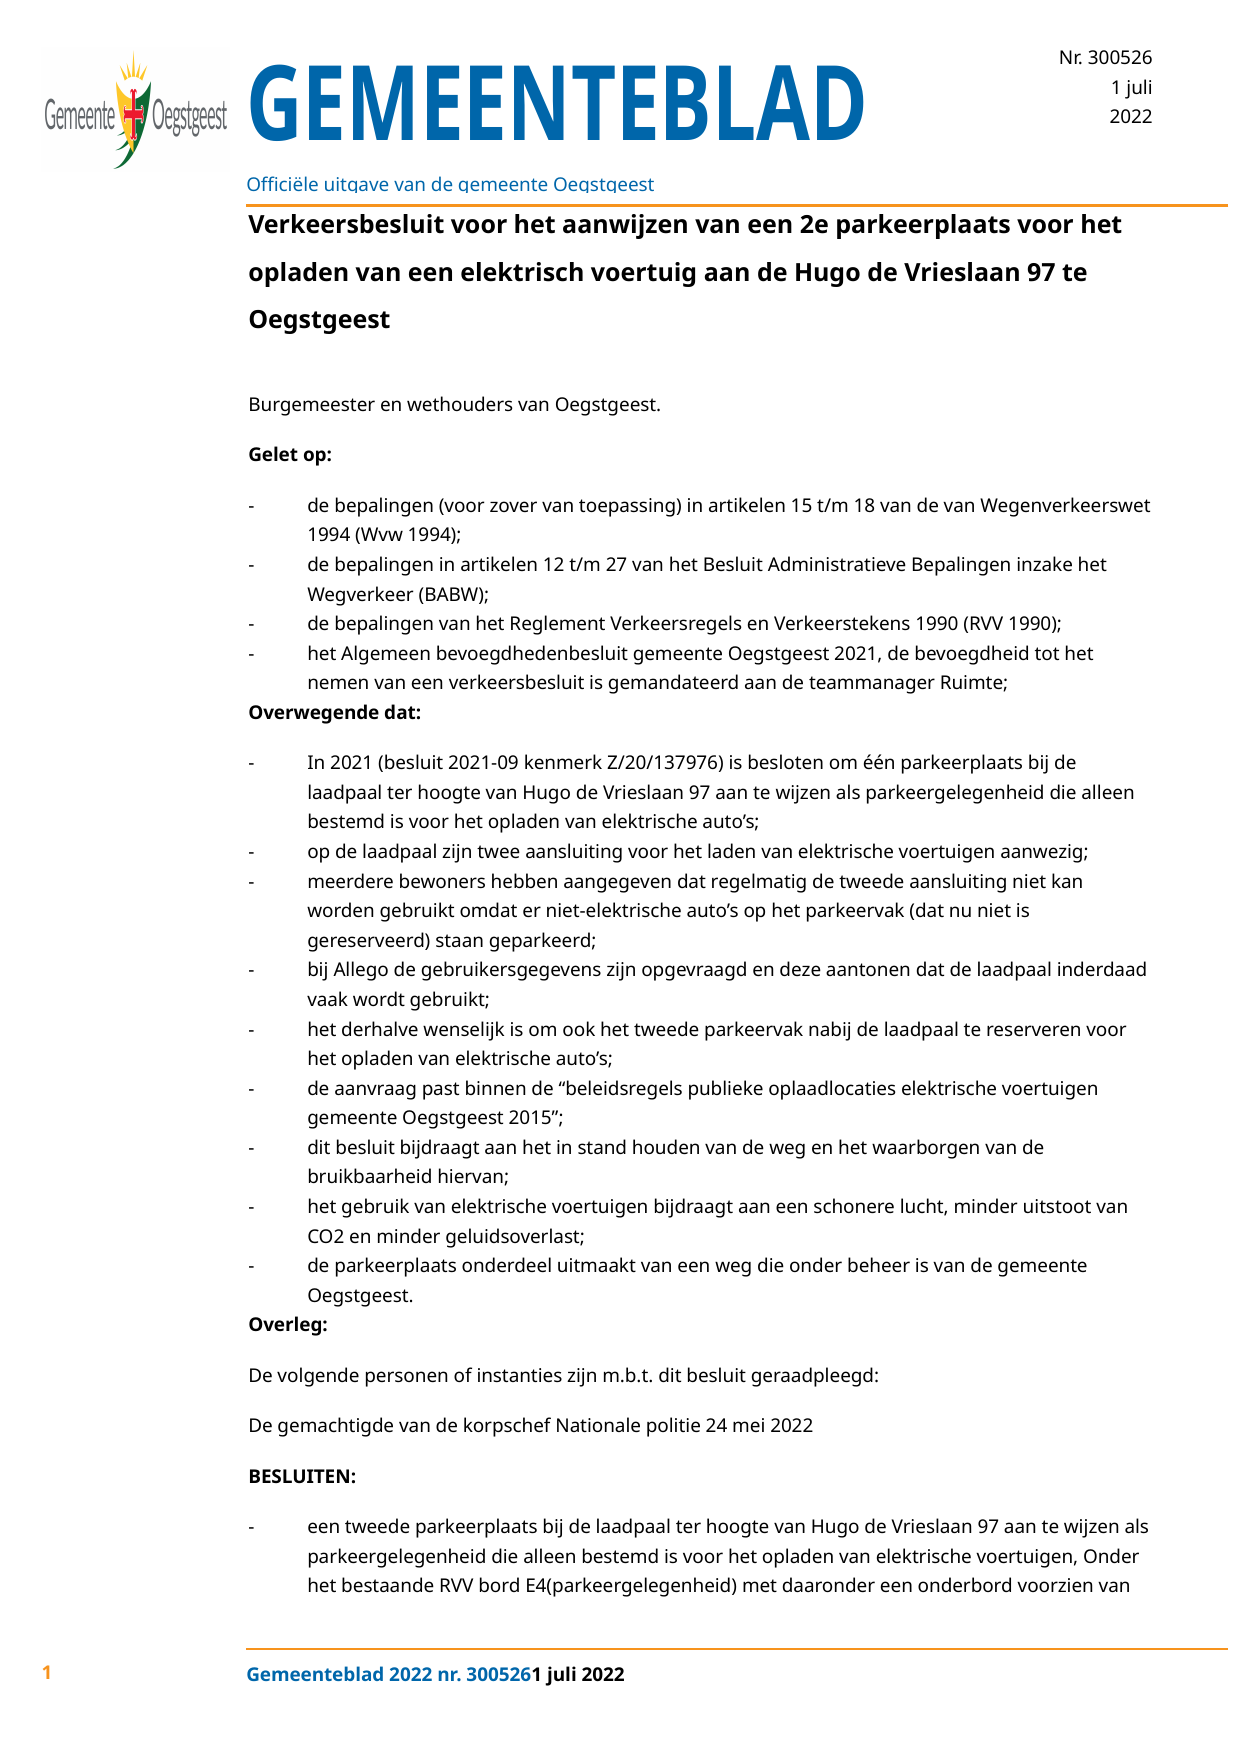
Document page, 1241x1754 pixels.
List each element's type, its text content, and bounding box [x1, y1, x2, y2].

list de parkeerplaats onderdeel uitmaakt van een weg die onder beheer is van de gemeente Oegstgeest. [248, 1252, 1152, 1308]
text Verkeersbesluit voor het aanwijzen van een 2e parkeerplaats voor het opladen van een elektrisch voertuig aan de Hugo de Vrieslaan 97 te Oegstgeest [248, 207, 1152, 336]
text BESLUITEN: [248, 1463, 1152, 1489]
list het derhalve wenselijk is om ook het tweede parkeervak nabij de laadpaal te reserveren voor het opladen van elektrische auto’s; [248, 1016, 1152, 1071]
text Burgemeester en wethouders van Oegstgeest. [248, 391, 1152, 417]
text Gelet op: [248, 442, 1152, 467]
list het Algemeen bevoegdhedenbesluit gemeente Oegstgeest 2021, de bevoegdheid tot het nemen van een verkeersbesluit is gemandateerd aan de teammanager Ruimte; [248, 640, 1152, 695]
list een tweede parkeerplaats bij de laadpaal ter hoogte van Hugo de Vrieslaan 97 aan te wijzen als parkeergelegenheid die alleen bestemd is voor het opladen van elektrische voertuigen, Onder het bestaande RVV bord E4(parkeergelegenheid) met daaronder een onderbord voorzien van [248, 1513, 1152, 1598]
text De gemachtigde van de korpschef Nationale politie 24 mei 2022 [248, 1412, 1152, 1438]
picture [41, 47, 231, 172]
text Overleg: [248, 1312, 1152, 1337]
list In 2021 (besluit 2021-09 kenmerk Z/20/137976) is besloten om één parkeerplaats bij de laadpaal ter hoogte van Hugo de Vrieslaan 97 aan te wijzen als parkeergelegenheid die alleen bestemd is voor het opladen van elektrische auto’s; [248, 749, 1152, 834]
text Overwegende dat: [248, 699, 1152, 725]
list op de laadpaal zijn twee aansluiting voor het laden van elektrische voertuigen aanwezig; [248, 838, 1152, 864]
list de bepalingen van het Reglement Verkeersregels en Verkeerstekens 1990 (RVV 1990); [248, 610, 1152, 636]
text De volgende personen of instanties zijn m.b.t. dit besluit geraadpleegd: [248, 1362, 1152, 1388]
list de aanvraag past binnen de “beleidsregels publieke oplaadlocaties elektrische voertuigen gemeente Oegstgeest 2015”; [248, 1075, 1152, 1130]
list de bepalingen (voor zover van toepassing) in artikelen 15 t/m 18 van de van Wegenverkeerswet 1994 (Wvw 1994); [248, 492, 1152, 547]
list de bepalingen in artikelen 12 t/m 27 van het Besluit Administratieve Bepalingen inzake het Wegverkeer (BABW); [248, 551, 1152, 607]
list het gebruik van elektrische voertuigen bijdraagt aan een schonere lucht, minder uitstoot van CO2 en minder geluidsoverlast; [248, 1193, 1152, 1249]
list dit besluit bijdraagt aan het in stand houden van de weg en het waarborgen van de bruikbaarheid hiervan; [248, 1134, 1152, 1189]
list meerdere bewoners hebben aangegeven dat regelmatig de tweede aansluiting niet kan worden gebruikt omdat er niet-elektrische auto’s op het parkeervak (dat nu niet is gereserveerd) staan geparkeerd; [248, 868, 1152, 953]
list bij Allego de gebruikersgegevens zijn opgevraagd en deze aantonen dat de laadpaal inderdaad vaak wordt gebruikt; [248, 957, 1152, 1012]
